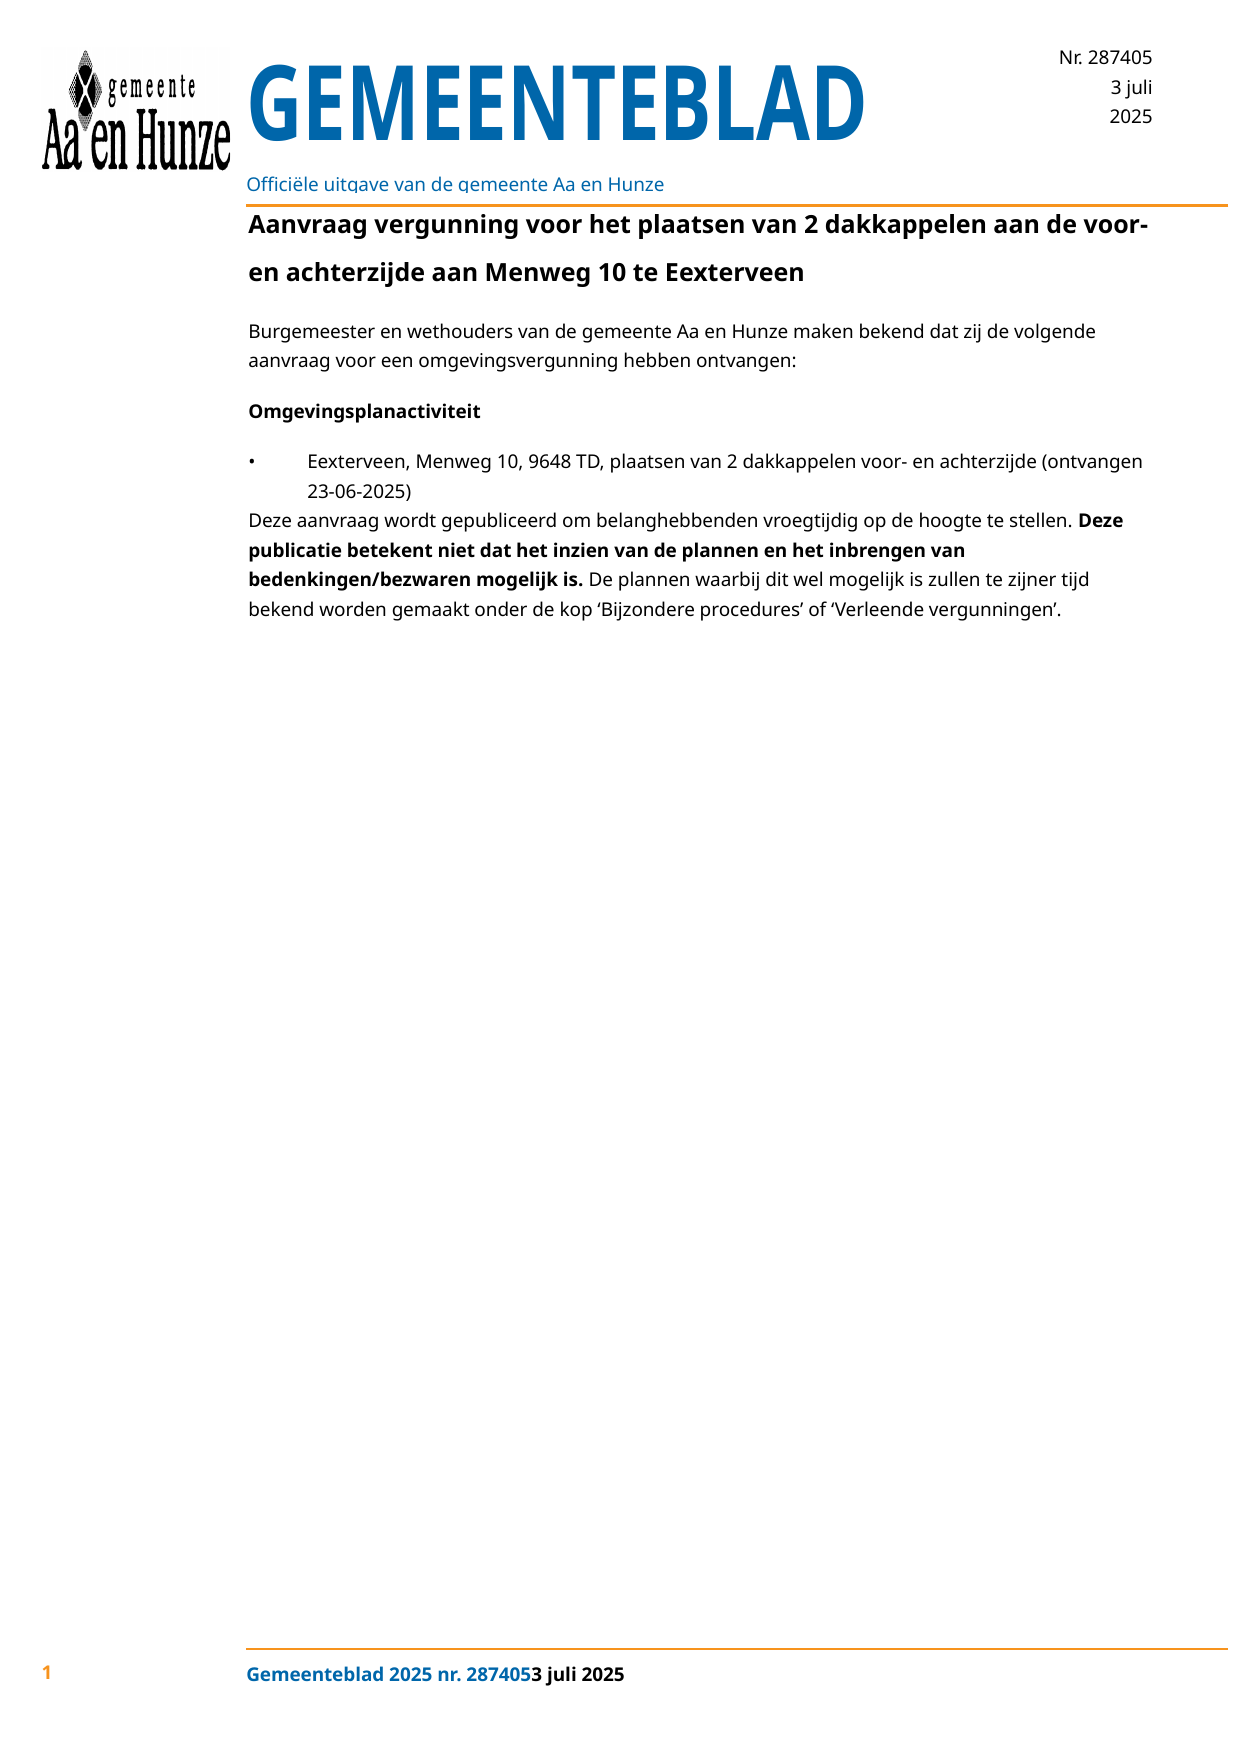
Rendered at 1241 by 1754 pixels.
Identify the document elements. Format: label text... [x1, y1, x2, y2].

picture [41, 47, 231, 172]
text Deze aanvraag wordt gepubliceerd om belanghebbenden vroegtijdig op de hoogte te stellen. Deze publicatie betekent niet dat het inzien van de plannen en het inbrengen van bedenkingen/bezwaren mogelijk is. De plannen waarbij dit wel mogelijk is zullen te zijner tijd bekend worden gemaakt onder de kop ‘Bijzondere procedures’ of ‘Verleende vergunningen’. [248, 507, 1152, 622]
text Omgevingsplanactiviteit [248, 398, 1152, 424]
list Eexterveen, Menweg 10, 9648 TD, plaatsen van 2 dakkappelen voor- en achterzijde (ontvangen 23-06-2025) [248, 448, 1152, 504]
text Aanvraag vergunning voor het plaatsen van 2 dakkappelen aan de voor- en achterzijde aan Menweg 10 te Eexterveen [248, 207, 1152, 288]
text Burgemeester en wethouders van de gemeente Aa en Hunze maken bekend dat zij de volgende aanvraag voor een omgevingsvergunning hebben ontvangen: [248, 318, 1152, 373]
